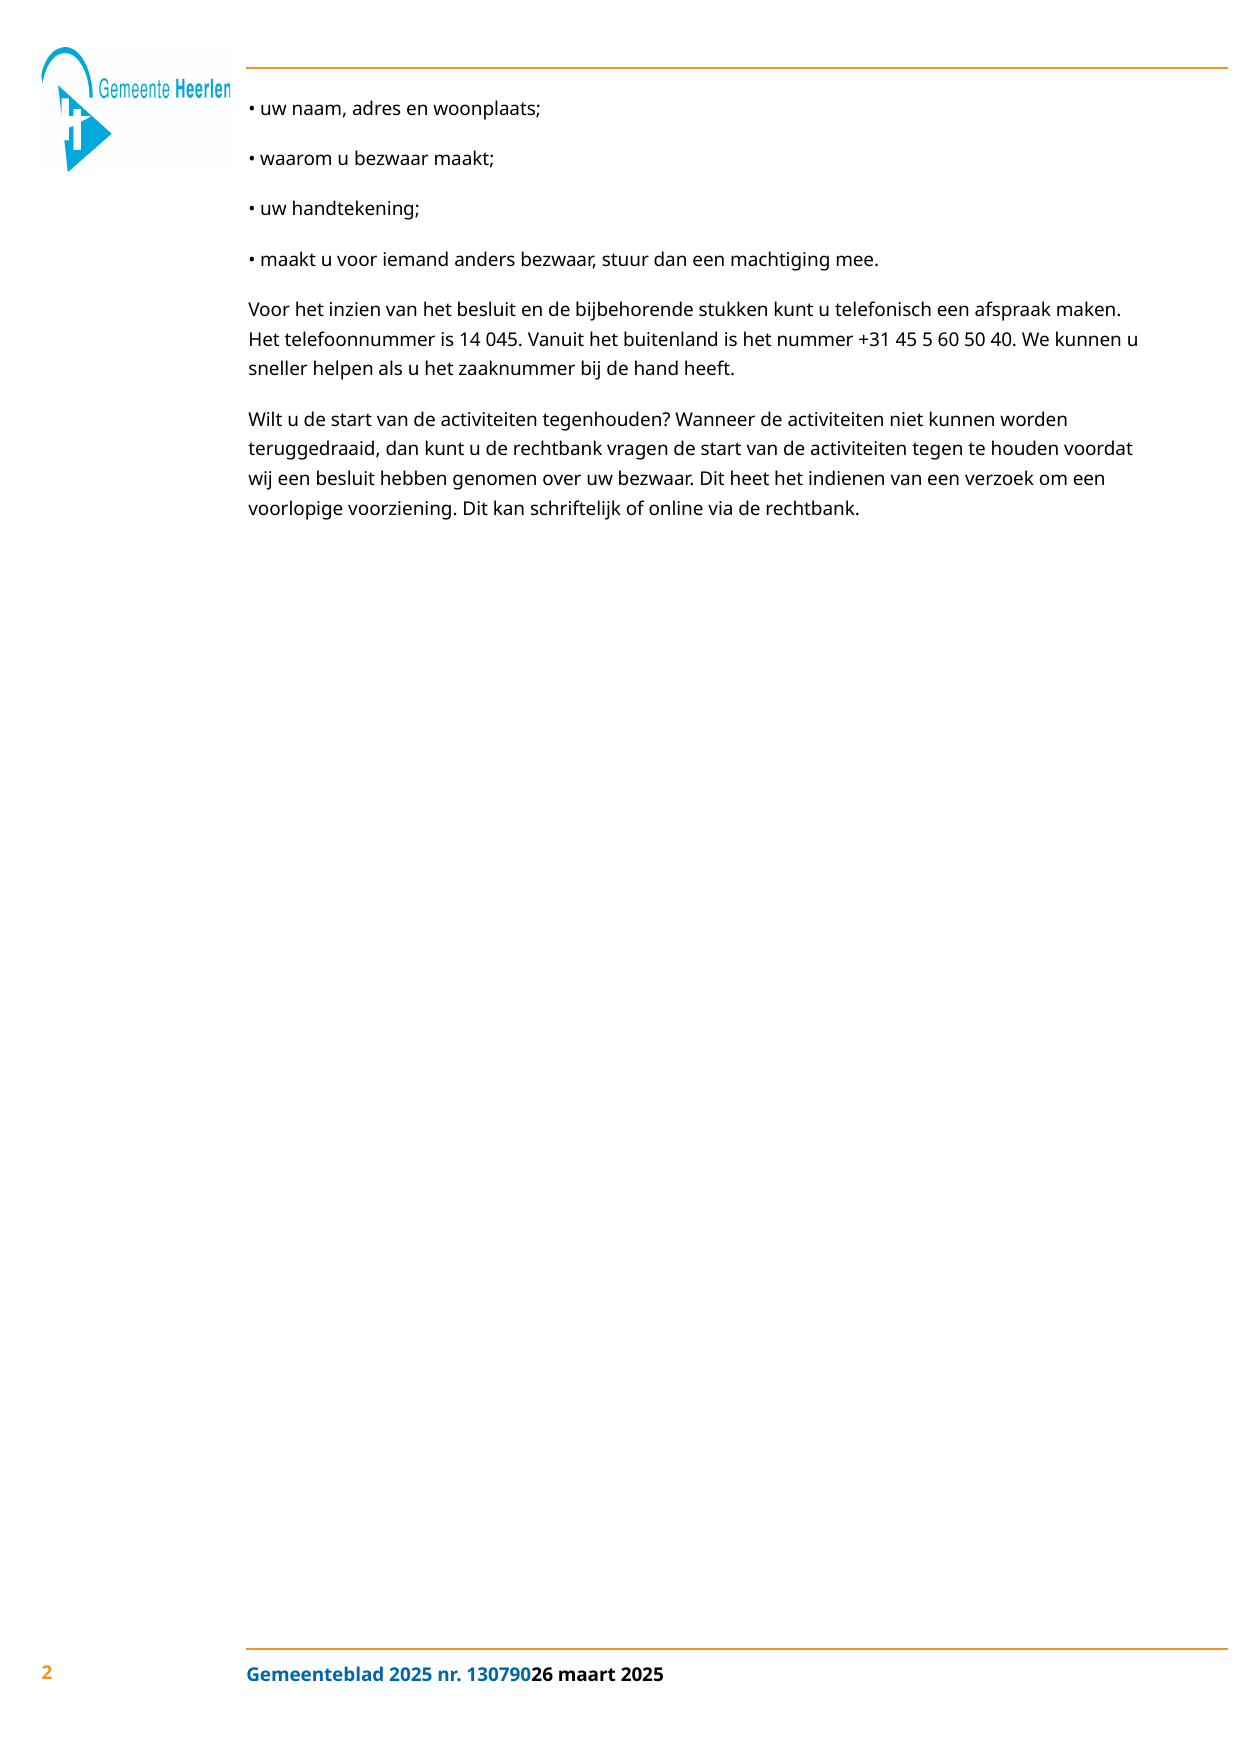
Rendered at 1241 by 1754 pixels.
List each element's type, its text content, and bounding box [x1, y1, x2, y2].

text • uw handtekening; [248, 196, 1152, 221]
text • waarom u bezwaar maakt; [248, 145, 1152, 171]
text • uw naam, adres en woonplaats; [248, 95, 1152, 121]
text • maakt u voor iemand anders bezwaar, stuur dan een machtiging mee. [248, 246, 1152, 272]
picture [41, 47, 231, 172]
text Wilt u de start van de activiteiten tegenhouden? Wanneer de activiteiten niet kunnen worden teruggedraaid, dan kunt u de rechtbank vragen de start van de activiteiten tegen te houden voordat wij een besluit hebben genomen over uw bezwaar. Dit heet het indienen van een verzoek om een voorlopige voorziening. Dit kan schriftelijk of online via de rechtbank. [248, 406, 1152, 521]
picture [41, 47, 59, 70]
text Voor het inzien van het besluit en de bijbehorende stukken kunt u telefonisch een afspraak maken. Het telefoonnummer is 14 045. Vanuit het buitenland is het nummer +31 45 5 60 50 40. We kunnen u sneller helpen als u het zaaknummer bij de hand heeft. [248, 296, 1152, 381]
